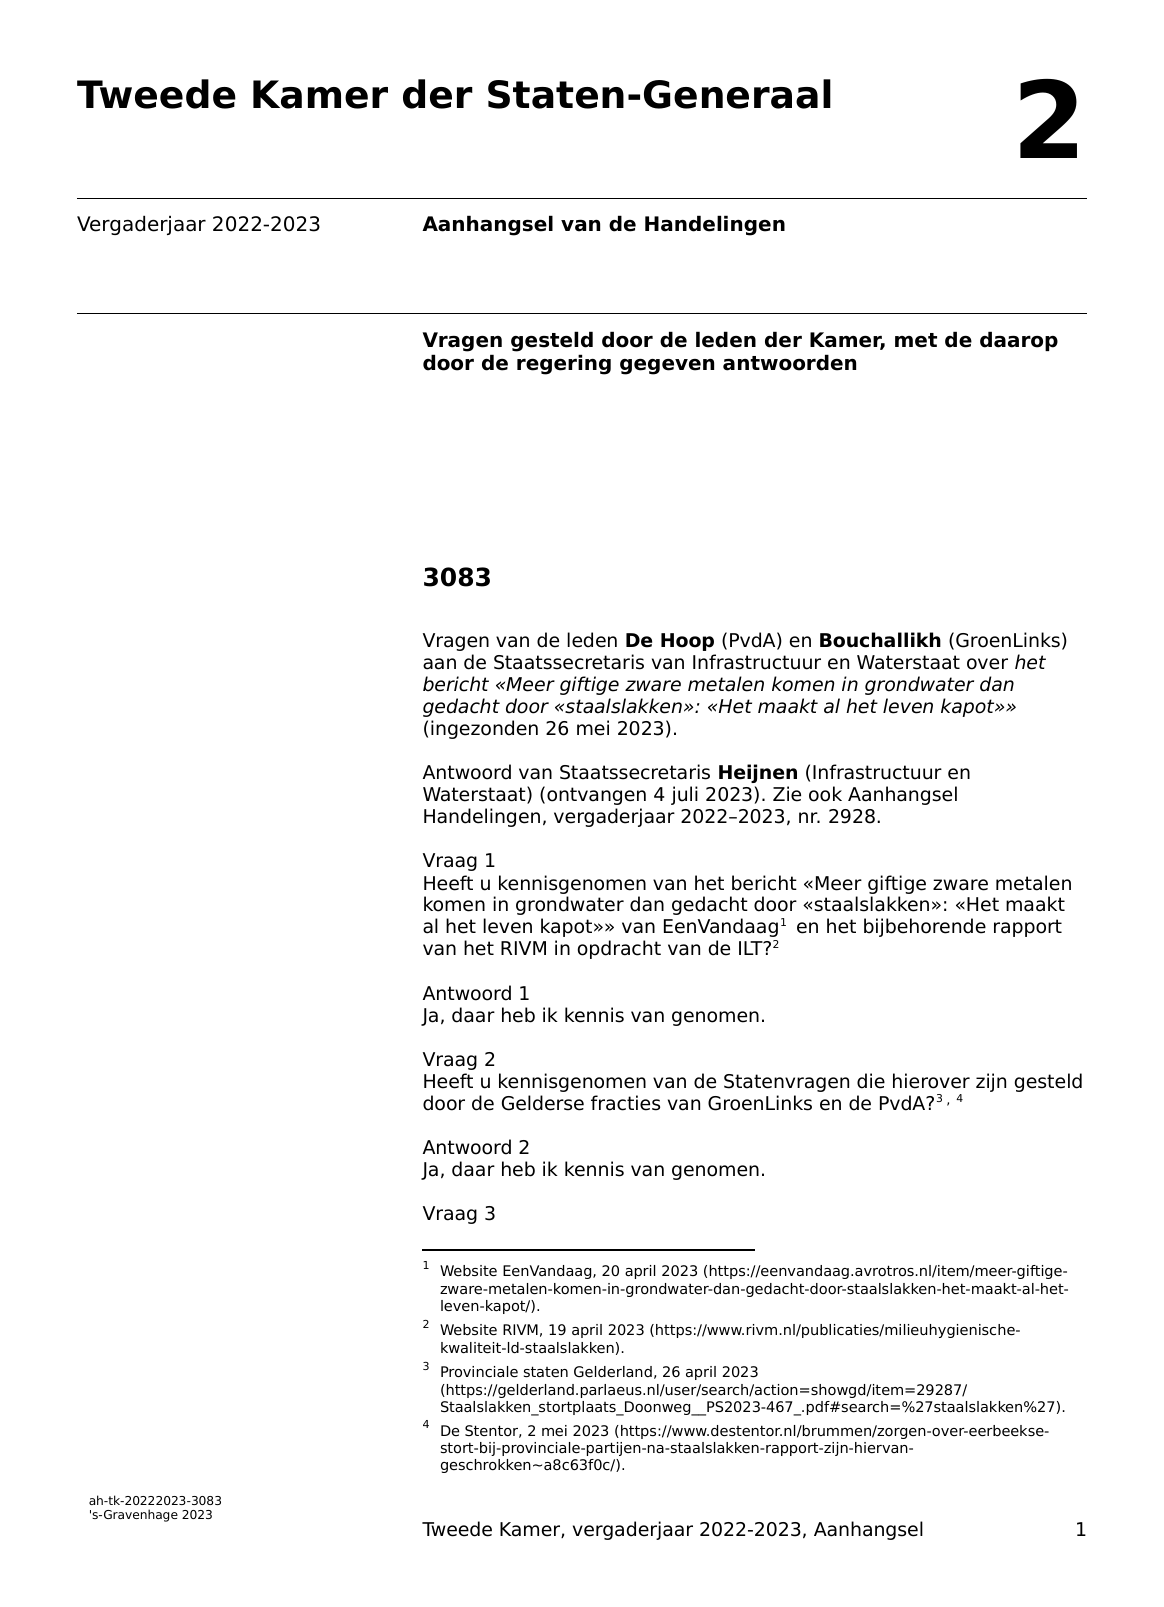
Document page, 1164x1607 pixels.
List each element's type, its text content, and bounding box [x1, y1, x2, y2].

text Vraag 2 [422, 1049, 1087, 1071]
table_header Tweede Kamer der Staten-Generaal [77, 59, 886, 198]
text Vraag 1 [422, 850, 1087, 872]
text De Stentor, 2 mei 2023 (https://www.destentor.nl/brummen/zorgen-over-eerbeekse-stort-bij-provinciale-partijen-na-staalslakken-rapport-zijn-hiervan-geschrokken~a8c63f0c/). [422, 1418, 1087, 1474]
text Vraag 3 [422, 1203, 1087, 1225]
text Ja, daar heb ik kennis van genomen. [422, 1159, 1087, 1181]
text 3083 [422, 563, 1087, 592]
table_cell Aanhangsel van de Handelingen [422, 199, 1087, 313]
text Ja, daar heb ik kennis van genomen. [422, 1004, 1087, 1026]
table_cell Vergaderjaar 2022-2023 [77, 199, 422, 313]
text Antwoord 1 [422, 982, 1087, 1004]
table_header 2 [886, 59, 1087, 198]
text Heeft u kennisgenomen van de Statenvragen die hierover zijn gesteld door de Gelderse fracties van GroenLinks en de PvdA?, [422, 1071, 1087, 1114]
table_cell [77, 314, 422, 375]
text 's-Gravenhage 2023 [88, 1508, 323, 1522]
text Heeft u kennisgenomen van het bericht «Meer giftige zware metalen komen in grondwater dan gedacht door «staalslakken»: «Het maakt al het leven kapot»» van EenVandaag en het bijbehorende rapport van het RIVM in opdracht van de ILT? [422, 872, 1087, 960]
text Vragen van de leden De Hoop (PvdA) en Bouchallikh (GroenLinks) aan de Staatssecretaris van Infrastructuur en Waterstaat over het bericht «Meer giftige zware metalen komen in grondwater dan gedacht door «staalslakken»: «Het maakt al het leven kapot»» (ingezonden 26 mei 2023). [422, 630, 1087, 740]
text Provinciale staten Gelderland, 26 april 2023 (https://gelderland.parlaeus.nl/user/search/action=showgd/item=29287/Staalslakken_stortplaats_Doonweg__PS2023-467_.pdf#search=%27staalslakken%27). [422, 1360, 1087, 1416]
text Website RIVM, 19 april 2023 (https://www.rivm.nl/publicaties/milieuhygienische-kwaliteit-ld-staalslakken). [422, 1318, 1087, 1357]
text ah-tk-20222023-3083 [88, 1494, 323, 1508]
text Antwoord 2 [422, 1137, 1087, 1159]
table_cell Vragen gesteld door de leden der Kamer, met de daarop door de regering gegeven antwoorden [422, 314, 1087, 375]
text Antwoord van Staatssecretaris Heijnen (Infrastructuur en Waterstaat) (ontvangen 4 juli 2023). Zie ook Aanhangsel Handelingen, vergaderjaar 2022–2023, nr. 2928. [422, 762, 1087, 828]
text Website EenVandaag, 20 april 2023 (https://eenvandaag.avrotros.nl/item/meer-giftige-zware-metalen-komen-in-grondwater-dan-gedacht-door-staalslakken-het-maakt-al-het-leven-kapot/). [422, 1259, 1087, 1315]
